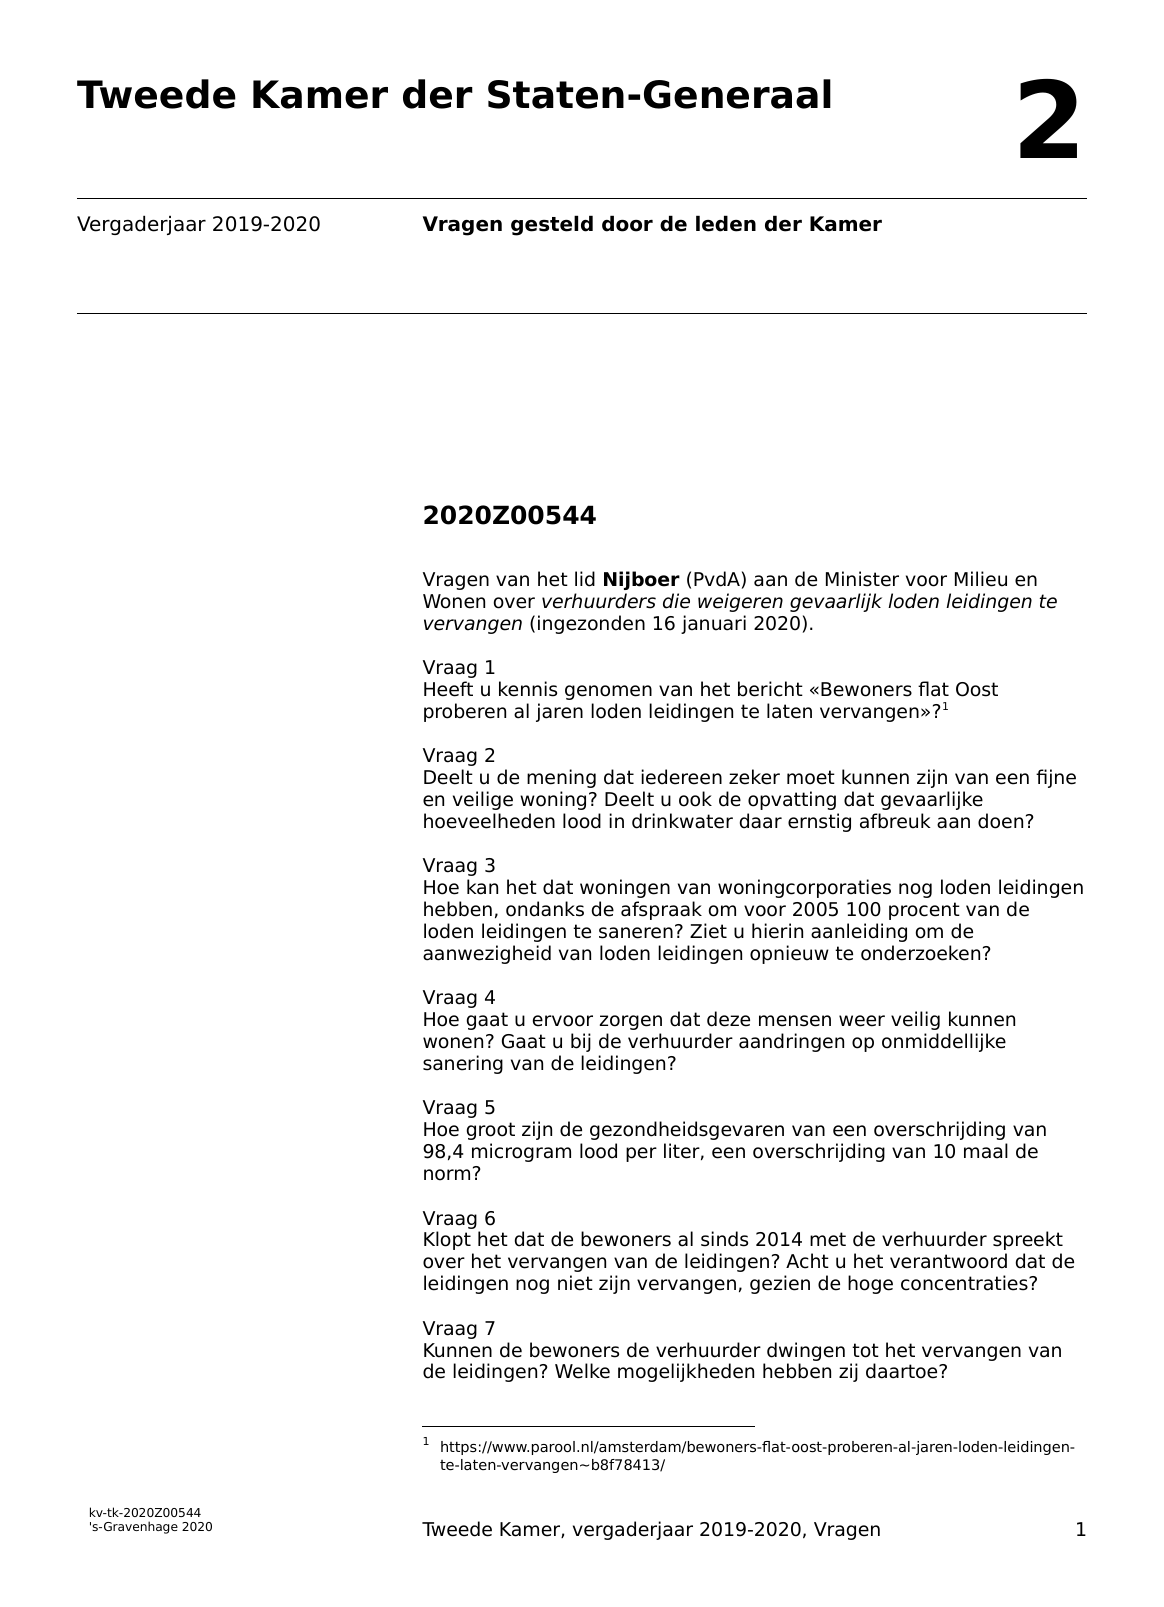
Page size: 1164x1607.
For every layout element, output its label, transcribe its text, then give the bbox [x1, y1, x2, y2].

table_cell Vergaderjaar 2019-2020 [77, 199, 422, 313]
text Vraag 3 [422, 855, 1087, 877]
text https://www.parool.nl/amsterdam/bewoners-flat-oost-proberen-al-jaren-loden-leidingen-te-laten-vervangen~b8f78413/ [422, 1435, 1087, 1474]
text Klopt het dat de bewoners al sinds 2014 met de verhuurder spreekt over het vervangen van de leidingen? Acht u het verantwoord dat de leidingen nog niet zijn vervangen, gezien de hoge concentraties? [422, 1229, 1087, 1295]
text Kunnen de bewoners de verhuurder dwingen tot het vervangen van de leidingen? Welke mogelijkheden hebben zij daartoe? [422, 1339, 1087, 1383]
text Vraag 4 [422, 987, 1087, 1009]
text Hoe groot zijn de gezondheidsgevaren van een overschrijding van 98,4 microgram lood per liter, een overschrijding van 10 maal de norm? [422, 1119, 1087, 1185]
text Vragen van het lid Nijboer (PvdA) aan de Minister voor Milieu en Wonen over verhuurders die weigeren gevaarlijk loden leidingen te vervangen (ingezonden 16 januari 2020). [422, 569, 1087, 635]
text Hoe kan het dat woningen van woningcorporaties nog loden leidingen hebben, ondanks de afspraak om voor 2005 100 procent van de loden leidingen te saneren? Ziet u hierin aanleiding om de aanwezigheid van loden leidingen opnieuw te onderzoeken? [422, 877, 1087, 965]
text Vraag 7 [422, 1317, 1087, 1339]
text Vraag 6 [422, 1207, 1087, 1229]
table_cell Vragen gesteld door de leden der Kamer [422, 199, 1087, 313]
text kv-tk-2020Z00544 [88, 1506, 323, 1520]
table_header Tweede Kamer der Staten-Generaal [77, 59, 886, 198]
text Vraag 5 [422, 1097, 1087, 1119]
text 's-Gravenhage 2020 [88, 1520, 323, 1534]
text Deelt u de mening dat iedereen zeker moet kunnen zijn van een fijne en veilige woning? Deelt u ook de opvatting dat gevaarlijke hoeveelheden lood in drinkwater daar ernstig afbreuk aan doen? [422, 767, 1087, 833]
text Vraag 2 [422, 745, 1087, 767]
table_header 2 [886, 59, 1087, 198]
text Hoe gaat u ervoor zorgen dat deze mensen weer veilig kunnen wonen? Gaat u bij de verhuurder aandringen op onmiddellijke sanering van de leidingen? [422, 1009, 1087, 1075]
text Heeft u kennis genomen van het bericht «Bewoners flat Oost proberen al jaren loden leidingen te laten vervangen»? [422, 679, 1087, 723]
text 2020Z00544 [422, 501, 1087, 531]
text Vraag 1 [422, 657, 1087, 679]
